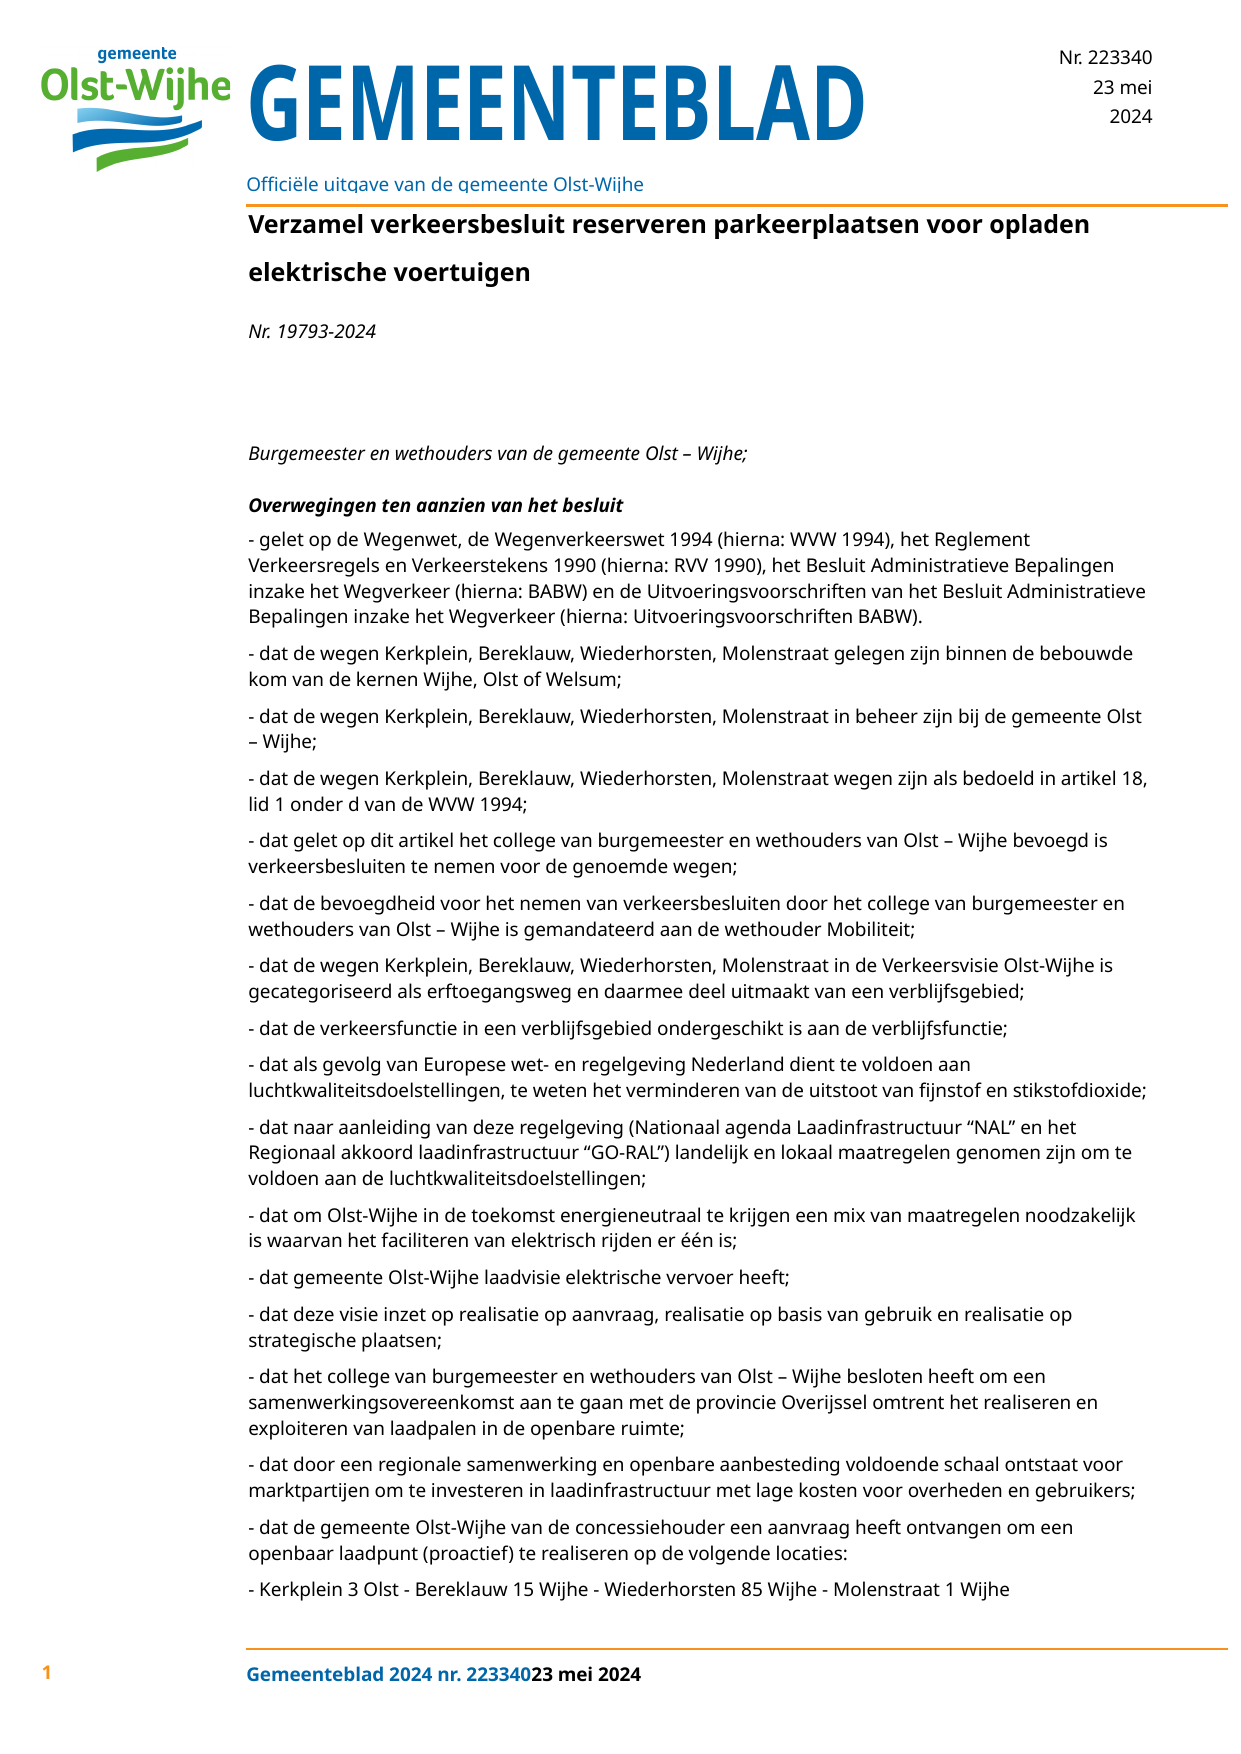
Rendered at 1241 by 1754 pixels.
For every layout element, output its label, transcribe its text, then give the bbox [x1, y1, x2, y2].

text - dat de wegen Kerkplein, Bereklauw, Wiederhorsten, Molenstraat gelegen zijn binnen de bebouwde kom van de kernen Wijhe, Olst of Welsum; [248, 640, 1152, 692]
text - dat het college van burgemeester en wethouders van Olst – Wijhe besloten heeft om een samenwerkingsovereenkomst aan te gaan met de provincie Overijssel omtrent het realiseren en exploiteren van laadpalen in de openbare ruimte; [248, 1363, 1152, 1441]
text - dat de verkeersfunctie in een verblijfsgebied ondergeschikt is aan de verblijfsfunctie; [248, 1015, 1152, 1041]
text - dat de bevoegdheid voor het nemen van verkeersbesluiten door het college van burgemeester en wethouders van Olst – Wijhe is gemandateerd aan de wethouder Mobiliteit; [248, 890, 1152, 941]
text - gelet op de Wegenwet, de Wegenverkeerswet 1994 (hierna: WVW 1994), het Reglement Verkeersregels en Verkeerstekens 1990 (hierna: RVV 1990), het Besluit Administratieve Bepalingen inzake het Wegverkeer (hierna: BABW) en de Uitvoeringsvoorschriften van het Besluit Administratieve Bepalingen inzake het Wegverkeer (hierna: Uitvoeringsvoorschriften BABW). [248, 527, 1152, 629]
text - dat de wegen Kerkplein, Bereklauw, Wiederhorsten, Molenstraat wegen zijn als bedoeld in artikel 18, lid 1 onder d van de WVW 1994; [248, 765, 1152, 817]
text Nr. 19793-2024 [248, 318, 1152, 344]
text - dat gelet op dit artikel het college van burgemeester en wethouders van Olst – Wijhe bevoegd is verkeersbesluiten te nemen voor de genoemde wegen; [248, 828, 1152, 879]
text - dat de wegen Kerkplein, Bereklauw, Wiederhorsten, Molenstraat in de Verkeersvisie Olst-Wijhe is gecategoriseerd als erftoegangsweg en daarmee deel uitmaakt van een verblijfsgebied; [248, 952, 1152, 1004]
text - dat als gevolg van Europese wet- en regelgeving Nederland dient te voldoen aan luchtkwaliteitsdoelstellingen, te weten het verminderen van de uitstoot van fijnstof en stikstofdioxide; [248, 1051, 1152, 1103]
text - dat om Olst-Wijhe in de toekomst energieneutraal te krijgen een mix van maatregelen noodzakelijk is waarvan het faciliteren van elektrisch rijden er één is; [248, 1202, 1152, 1253]
text - dat naar aanleiding van deze regelgeving (Nationaal agenda Laadinfrastructuur “NAL” en het Regionaal akkoord laadinfrastructuur “GO-RAL”) landelijk en lokaal maatregelen genomen zijn om te voldoen aan de luchtkwaliteitsdoelstellingen; [248, 1114, 1152, 1191]
text - dat door een regionale samenwerking en openbare aanbesteding voldoende schaal ontstaat voor marktpartijen om te investeren in laadinfrastructuur met lage kosten voor overheden en gebruikers; [248, 1452, 1152, 1503]
text - dat de gemeente Olst-Wijhe van de concessiehouder een aanvraag heeft ontvangen om een openbaar laadpunt (proactief) te realiseren op de volgende locaties: [248, 1514, 1152, 1565]
text - dat deze visie inzet op realisatie op aanvraag, realisatie op basis van gebruik en realisatie op strategische plaatsen; [248, 1301, 1152, 1352]
text - dat de wegen Kerkplein, Bereklauw, Wiederhorsten, Molenstraat in beheer zijn bij de gemeente Olst – Wijhe; [248, 703, 1152, 754]
text Verzamel verkeersbesluit reserveren parkeerplaatsen voor opladen elektrische voertuigen [248, 207, 1152, 288]
picture [41, 47, 231, 172]
text Burgemeester en wethouders van de gemeente Olst – Wijhe; [248, 440, 1152, 465]
text - Kerkplein 3 Olst - Bereklauw 15 Wijhe - Wiederhorsten 85 Wijhe - Molenstraat 1 Wijhe [248, 1576, 1152, 1602]
text Overwegingen ten aanzien van het besluit [248, 492, 1152, 518]
text - dat gemeente Olst-Wijhe laadvisie elektrische vervoer heeft; [248, 1264, 1152, 1290]
